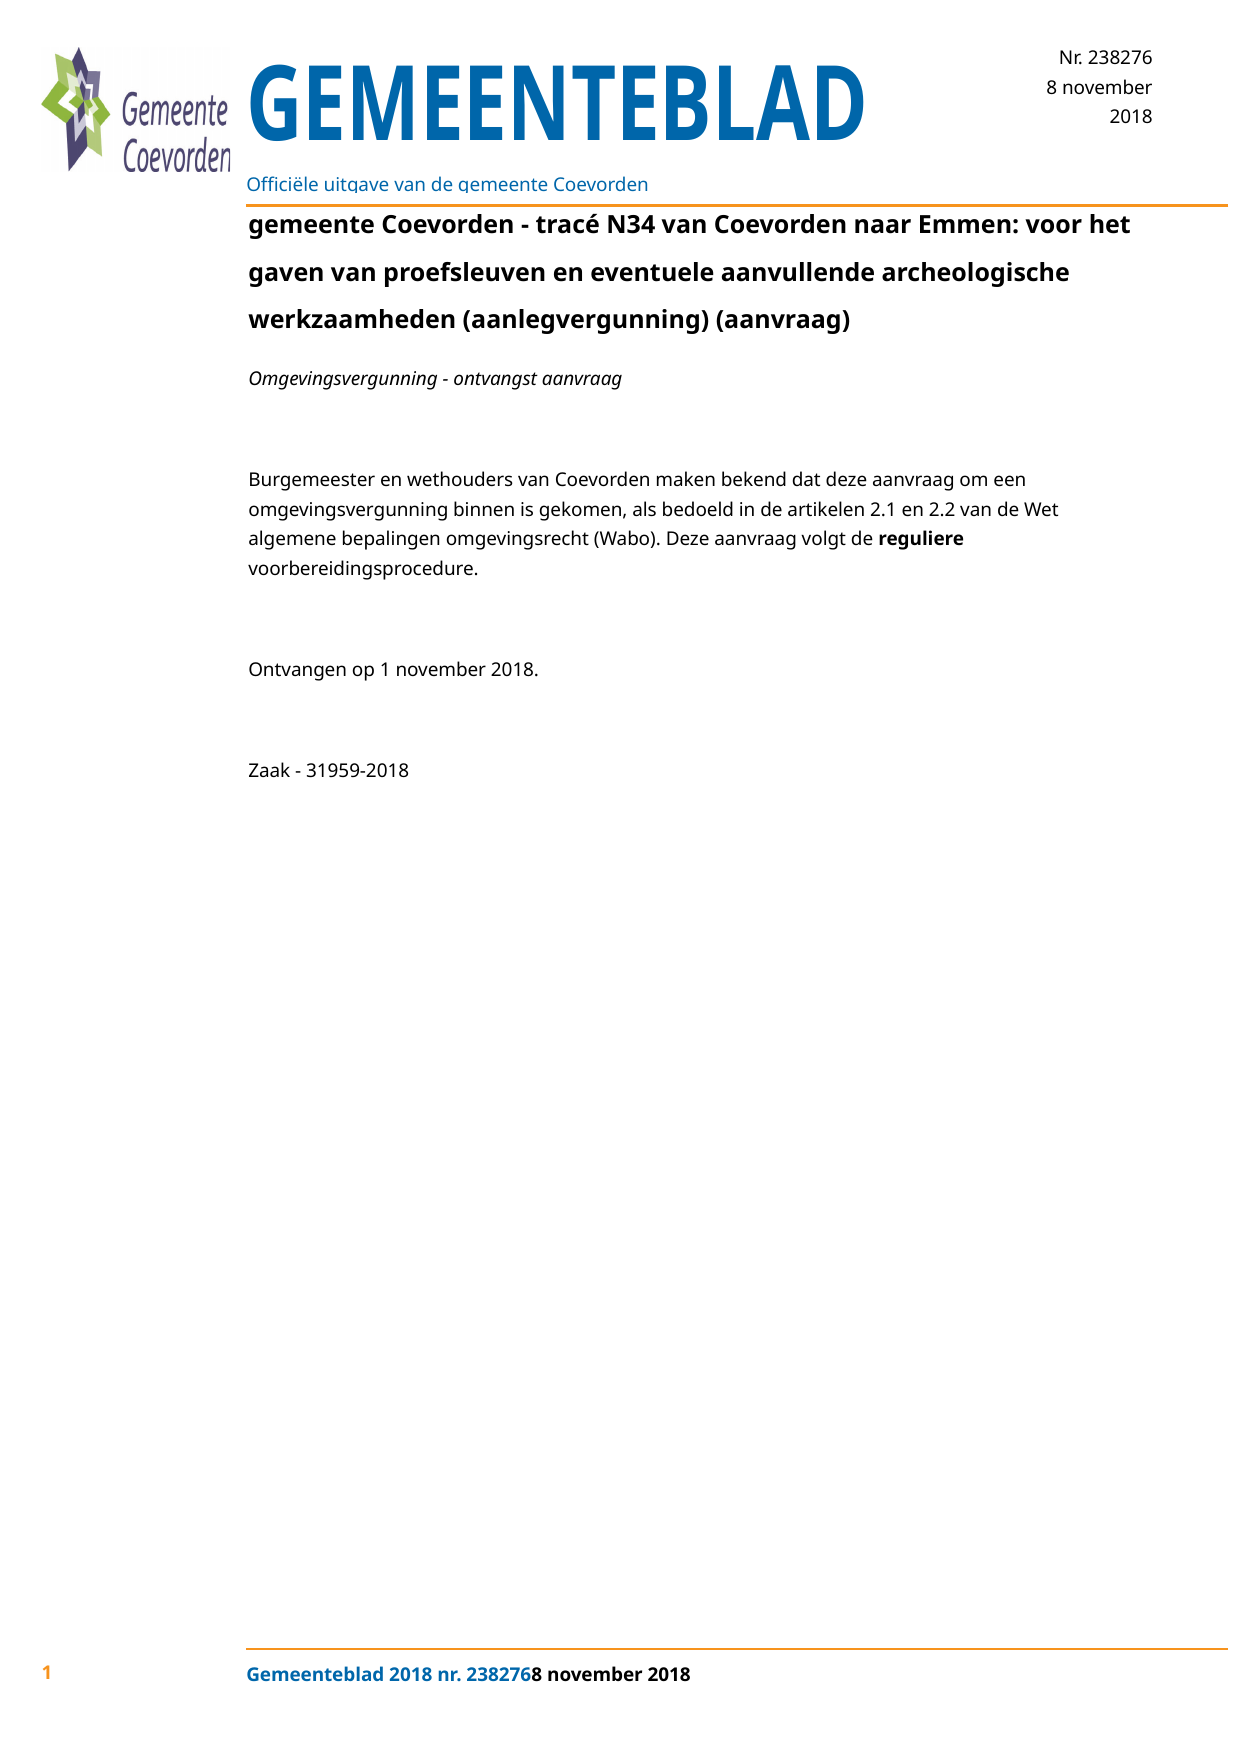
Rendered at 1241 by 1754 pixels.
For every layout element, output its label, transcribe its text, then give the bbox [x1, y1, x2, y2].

text gemeente Coevorden - tracé N34 van Coevorden naar Emmen: voor het gaven van proefsleuven en eventuele aanvullende archeologische werkzaamheden (aanlegvergunning) (aanvraag) [248, 207, 1152, 336]
text Omgevingsvergunning - ontvangst aanvraag [248, 366, 1152, 391]
text Zaak - 31959-2018 [248, 757, 1152, 782]
text Ontvangen op 1 november 2018. [248, 656, 1152, 682]
picture [41, 47, 231, 172]
text Burgemeester en wethouders van Coevorden maken bekend dat deze aanvraag om een omgevingsvergunning binnen is gekomen, als bedoeld in de artikelen 2.1 en 2.2 van de Wet algemene bepalingen omgevingsrecht (Wabo). Deze aanvraag volgt de reguliere voorbereidingsprocedure. [248, 466, 1152, 581]
